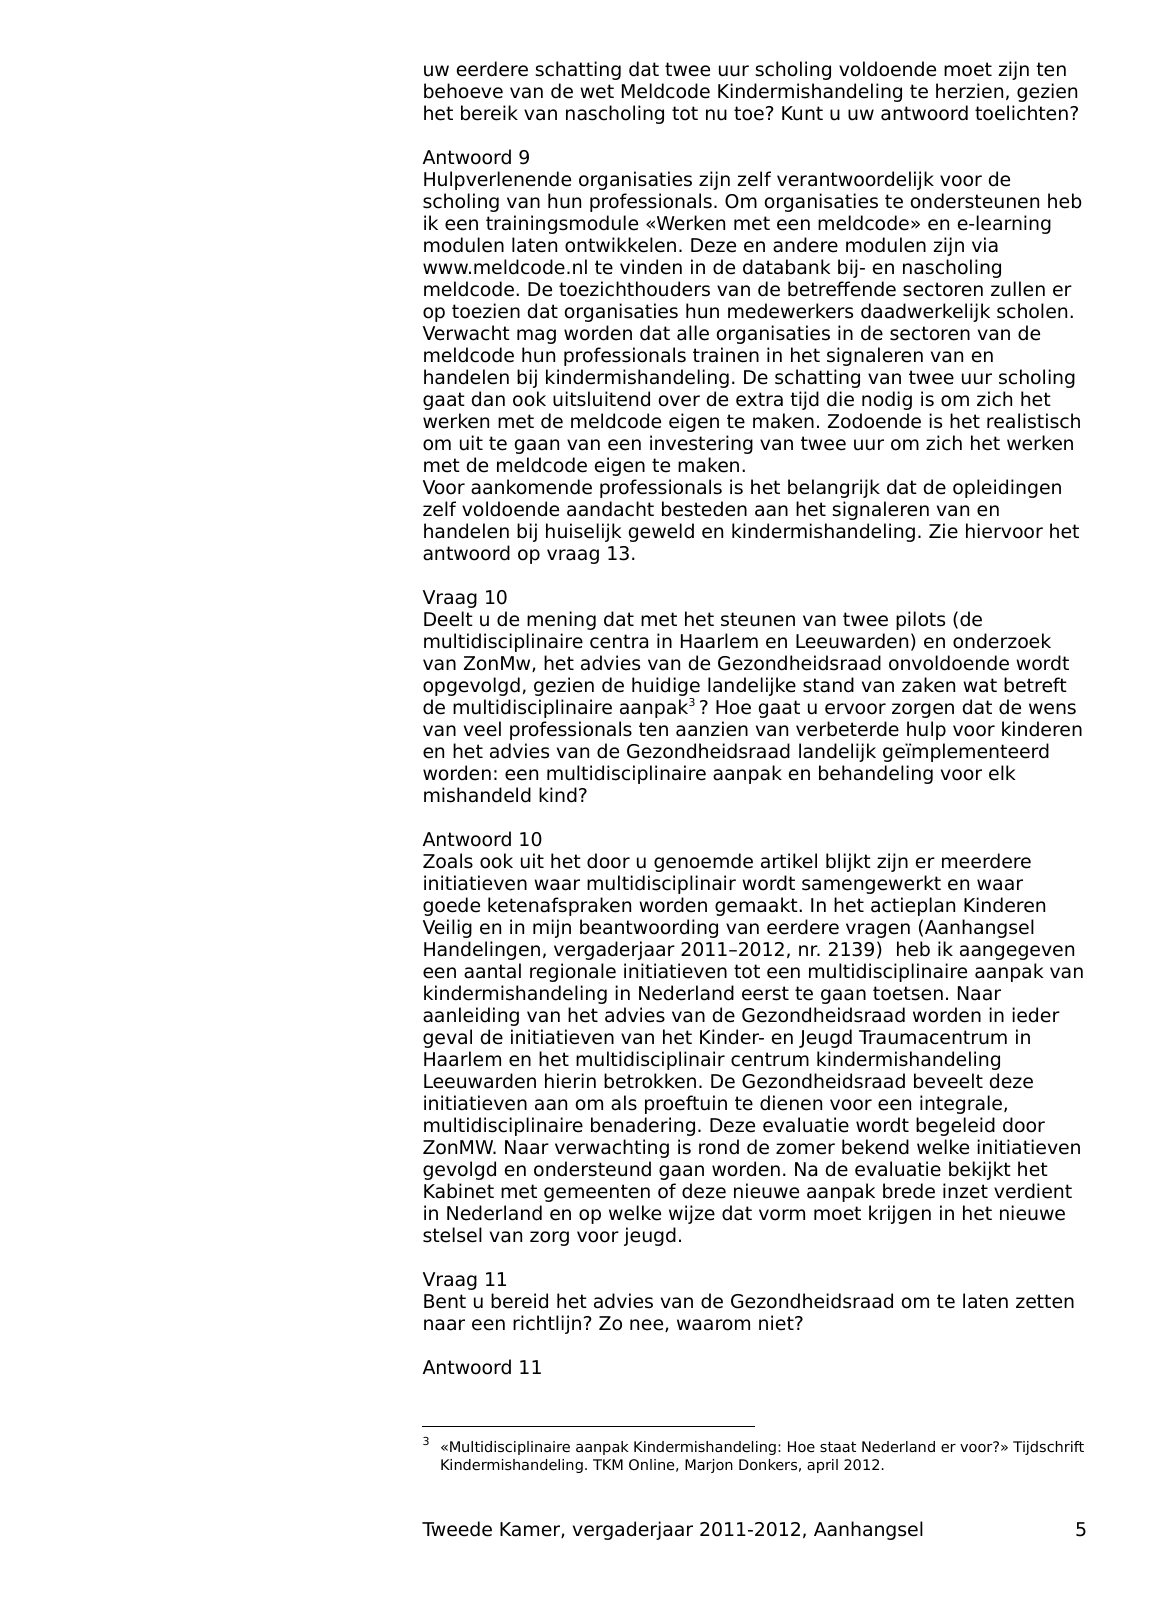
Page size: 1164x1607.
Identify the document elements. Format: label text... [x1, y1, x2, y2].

text Antwoord 9 [422, 147, 1087, 169]
text uw eerdere schatting dat twee uur scholing voldoende moet zijn ten behoeve van de wet Meldcode Kindermishandeling te herzien, gezien het bereik van nascholing tot nu toe? Kunt u uw antwoord toelichten? [422, 59, 1087, 125]
text Zoals ook uit het door u genoemde artikel blijkt zijn er meerdere initiatieven waar multidisciplinair wordt samengewerkt en waar goede ketenafspraken worden gemaakt. In het actieplan Kinderen Veilig en in mijn beantwoording van eerdere vragen (Aanhangsel Handelingen, vergaderjaar 2011–2012, nr. 2139) heb ik aangegeven een aantal regionale initiatieven tot een multidisciplinaire aanpak van kindermishandeling in Nederland eerst te gaan toetsen. Naar aanleiding van het advies van de Gezondheidsraad worden in ieder geval de initiatieven van het Kinder- en Jeugd Traumacentrum in Haarlem en het multidisciplinair centrum kindermishandeling Leeuwarden hierin betrokken. De Gezondheidsraad beveelt deze initiatieven aan om als proeftuin te dienen voor een integrale, multidisciplinaire benadering. Deze evaluatie wordt begeleid door ZonMW. Naar verwachting is rond de zomer bekend welke initiatieven gevolgd en ondersteund gaan worden. Na de evaluatie bekijkt het Kabinet met gemeenten of deze nieuwe aanpak brede inzet verdient in Nederland en op welke wijze dat vorm moet krijgen in het nieuwe stelsel van zorg voor jeugd. [422, 851, 1087, 1247]
text Bent u bereid het advies van de Gezondheidsraad om te laten zetten naar een richtlijn? Zo nee, waarom niet? [422, 1291, 1087, 1335]
text Vraag 10 [422, 587, 1087, 609]
text Deelt u de mening dat met het steunen van twee pilots (de multidisciplinaire centra in Haarlem en Leeuwarden) en onderzoek van ZonMw, het advies van de Gezondheidsraad onvoldoende wordt opgevolgd, gezien de huidige landelijke stand van zaken wat betreft de multidisciplinaire aanpak? Hoe gaat u ervoor zorgen dat de wens van veel professionals ten aanzien van verbeterde hulp voor kinderen en het advies van de Gezondheidsraad landelijk geïmplementeerd worden: een multidisciplinaire aanpak en behandeling voor elk mishandeld kind? [422, 609, 1087, 807]
text Antwoord 11 [422, 1357, 1087, 1379]
text Voor aankomende professionals is het belangrijk dat de opleidingen zelf voldoende aandacht besteden aan het signaleren van en handelen bij huiselijk geweld en kindermishandeling. Zie hiervoor het antwoord op vraag 13. [422, 477, 1087, 565]
text Antwoord 10 [422, 829, 1087, 851]
text Hulpverlenende organisaties zijn zelf verantwoordelijk voor de scholing van hun professionals. Om organisaties te ondersteunen heb ik een trainingsmodule «Werken met een meldcode» en e-learning modulen laten ontwikkelen. Deze en andere modulen zijn via www.meldcode.nl te vinden in de databank bij- en nascholing meldcode. De toezichthouders van de betreffende sectoren zullen er op toezien dat organisaties hun medewerkers daadwerkelijk scholen. [422, 169, 1087, 323]
text Verwacht mag worden dat alle organisaties in de sectoren van de meldcode hun professionals trainen in het signaleren van en handelen bij kindermishandeling. De schatting van twee uur scholing gaat dan ook uitsluitend over de extra tijd die nodig is om zich het werken met de meldcode eigen te maken. Zodoende is het realistisch om uit te gaan van een investering van twee uur om zich het werken met de meldcode eigen te maken. [422, 323, 1087, 477]
text Vraag 11 [422, 1269, 1087, 1291]
text «Multidisciplinaire aanpak Kindermishandeling: Hoe staat Nederland er voor?» Tijdschrift Kindermishandeling. TKM Online, Marjon Donkers, april 2012. [422, 1435, 1087, 1474]
